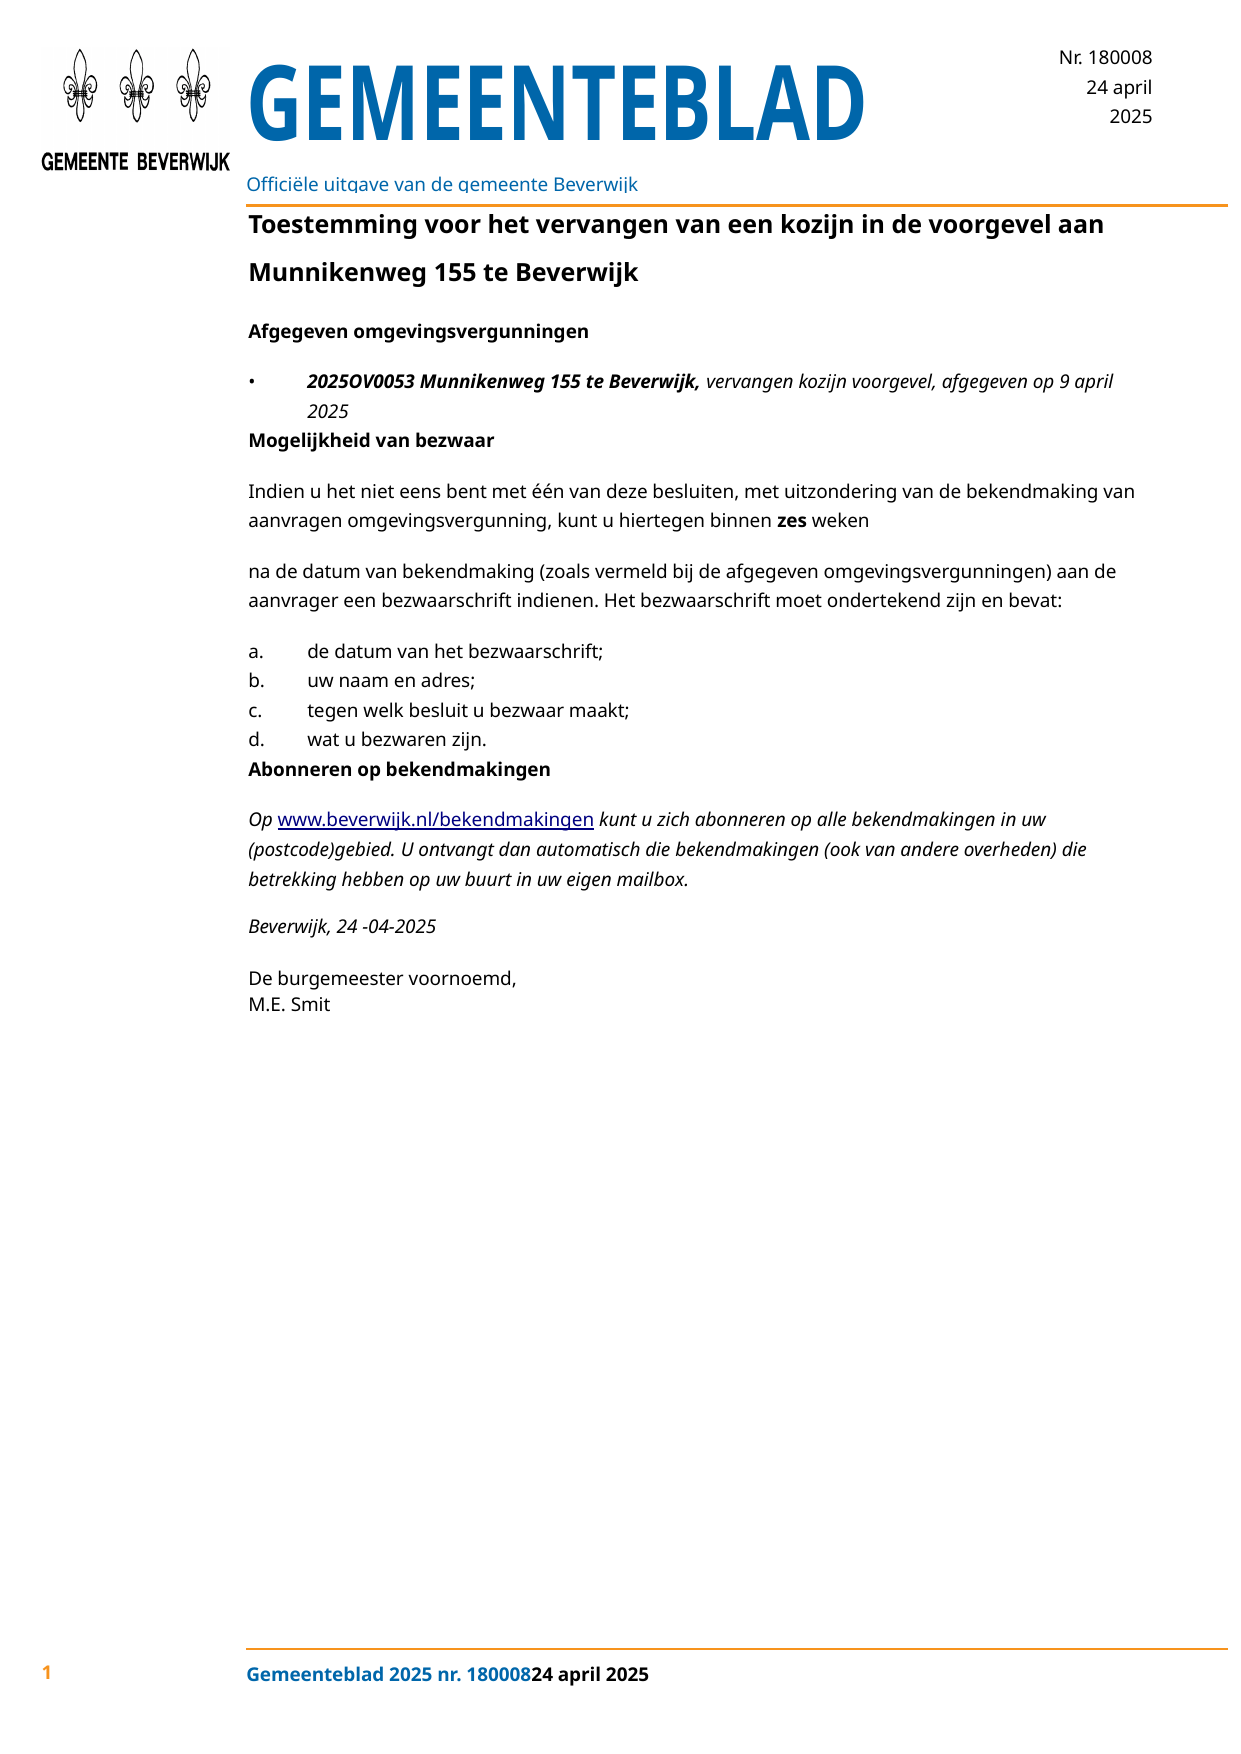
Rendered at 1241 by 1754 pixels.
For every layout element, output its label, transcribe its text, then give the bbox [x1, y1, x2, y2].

text na de datum van bekendmaking (zoals vermeld bij de afgegeven omgevingsvergunningen) aan de aanvrager een bezwaarschrift indienen. Het bezwaarschrift moet ondertekend zijn en bevat: [248, 558, 1152, 613]
text Mogelijkheid van bezwaar [248, 427, 1152, 453]
list de datum van het bezwaarschrift; [248, 638, 1152, 664]
list uw naam en adres; [248, 667, 1152, 693]
list wat u bezwaren zijn. [248, 727, 1152, 752]
text Indien u het niet eens bent met één van deze besluiten, met uitzondering van de bekendmaking van aanvragen omgevingsvergunning, kunt u hiertegen binnen zes weken [248, 478, 1152, 533]
list tegen welk besluit u bezwaar maakt; [248, 697, 1152, 723]
text Beverwijk, 24 -04-2025 [248, 914, 1152, 939]
text M.E. Smit [248, 991, 1152, 1017]
text Op www.beverwijk.nl/bekendmakingen kunt u zich abonneren op alle bekendmakingen in uw (postcode)gebied. U ontvangt dan automatisch die bekendmakingen (ook van andere overheden) die betrekking hebben op uw buurt in uw eigen mailbox. [248, 807, 1152, 892]
text Abonneren op bekendmakingen [248, 756, 1152, 782]
text De burgemeester voornoemd, [248, 965, 1152, 991]
text Afgegeven omgevingsvergunningen [248, 318, 1152, 344]
text Toestemming voor het vervangen van een kozijn in de voorgevel aan Munnikenweg 155 te Beverwijk [248, 207, 1152, 288]
list 2025OV0053 Munnikenweg 155 te Beverwijk, vervangen kozijn voorgevel, afgegeven op 9 april 2025 [248, 368, 1152, 424]
picture [41, 47, 231, 172]
